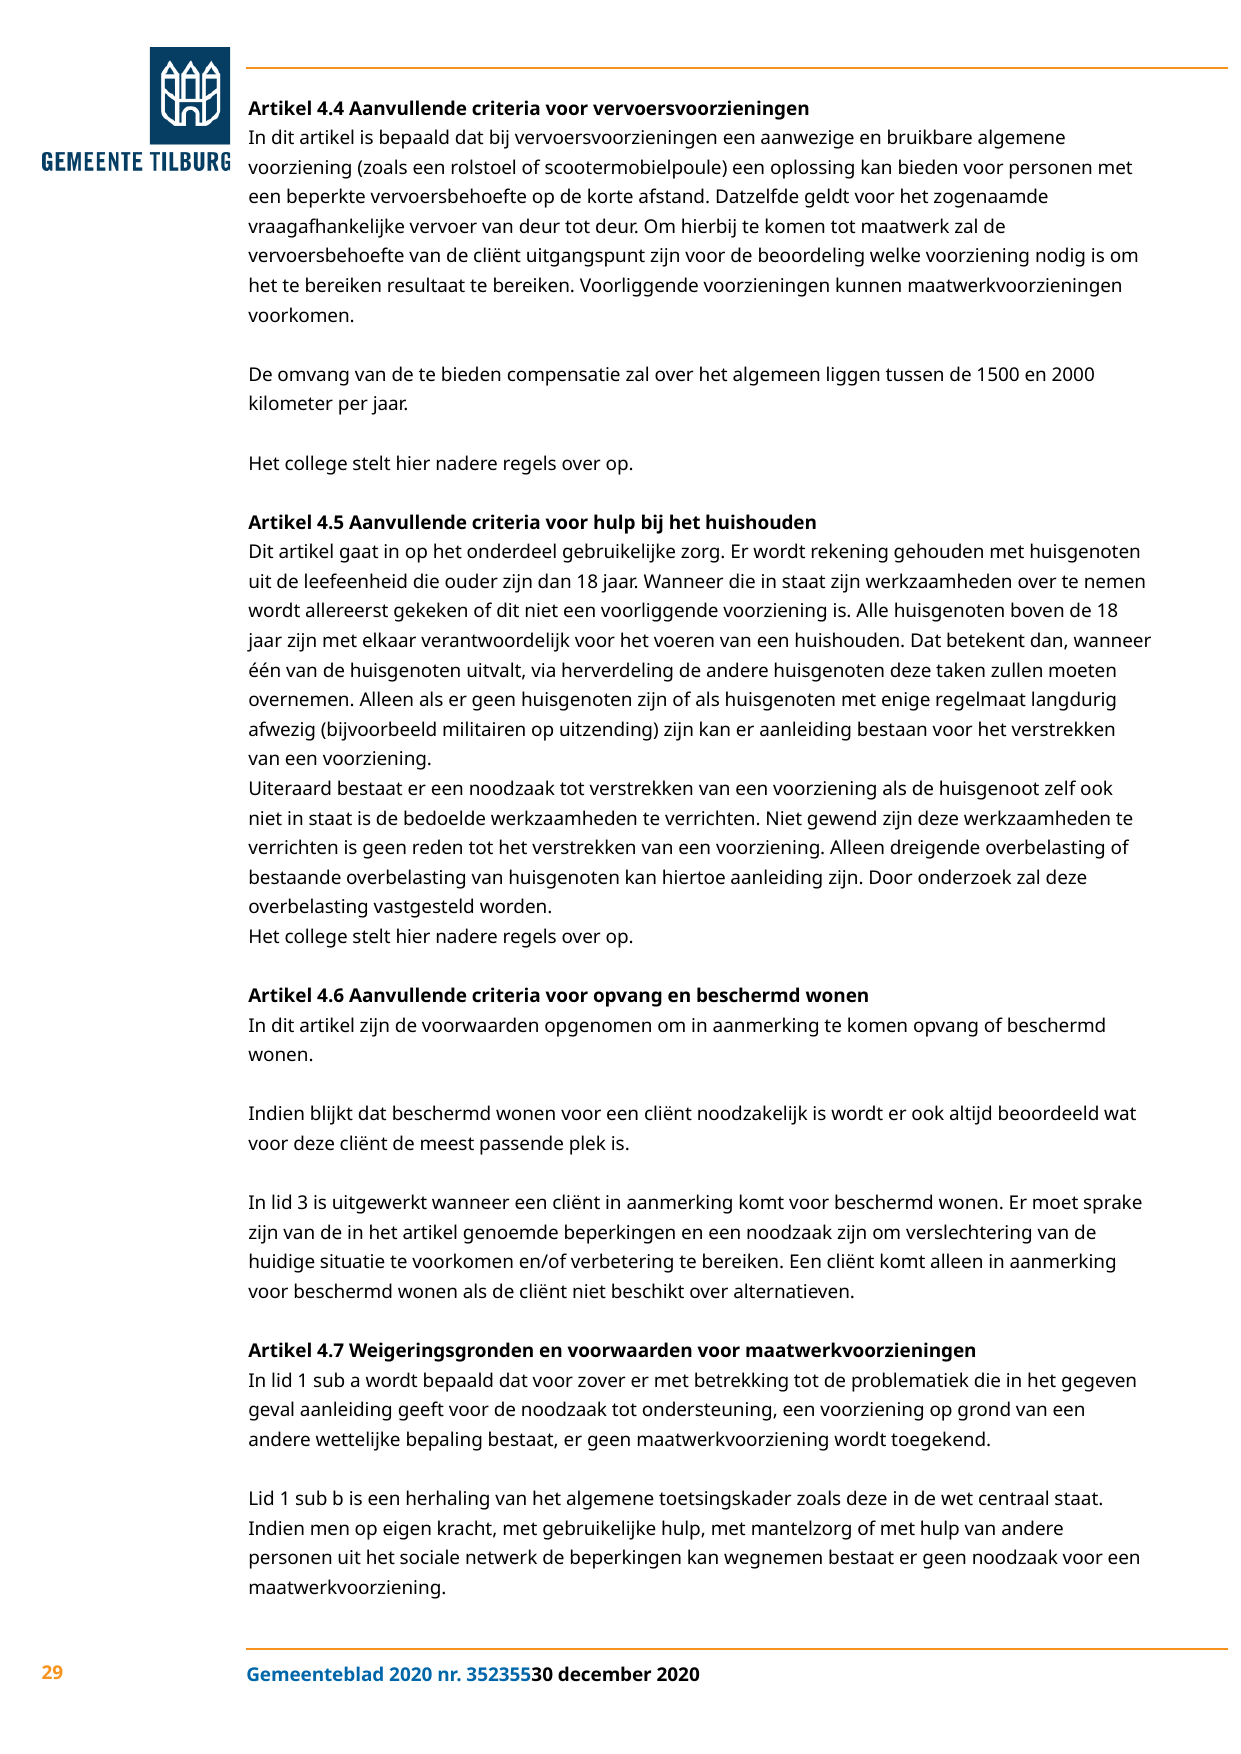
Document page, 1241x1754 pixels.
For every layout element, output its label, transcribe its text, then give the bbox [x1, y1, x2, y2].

text Dit artikel gaat in op het onderdeel gebruikelijke zorg. Er wordt rekening gehouden met huisgenoten uit de leefeenheid die ouder zijn dan 18 jaar. Wanneer die in staat zijn werkzaamheden over te nemen wordt allereerst gekeken of dit niet een voorliggende voorziening is. Alle huisgenoten boven de 18 jaar zijn met elkaar verantwoordelijk voor het voeren van een huishouden. Dat betekent dan, wanneer één van de huisgenoten uitvalt, via herverdeling de andere huisgenoten deze taken zullen moeten overnemen. Alleen als er geen huisgenoten zijn of als huisgenoten met enige regelmaat langdurig afwezig (bijvoorbeeld militairen op uitzending) zijn kan er aanleiding bestaan voor het verstrekken van een voorziening. [248, 538, 1152, 771]
text Het college stelt hier nadere regels over op. [248, 450, 1152, 476]
text In lid 1 sub a wordt bepaald dat voor zover er met betrekking tot de problematiek die in het gegeven geval aanleiding geeft voor de noodzaak tot ondersteuning, een voorziening op grond van een andere wettelijke bepaling bestaat, er geen maatwerkvoorziening wordt toegekend. [248, 1367, 1152, 1452]
text Lid 1 sub b is een herhaling van het algemene toetsingskader zoals deze in de wet centraal staat. Indien men op eigen kracht, met gebruikelijke hulp, met mantelzorg of met hulp van andere personen uit het sociale netwerk de beperkingen kan wegnemen bestaat er geen noodzaak voor een maatwerkvoorziening. [248, 1485, 1152, 1600]
text Uiteraard bestaat er een noodzaak tot verstrekken van een voorziening als de huisgenoot zelf ook niet in staat is de bedoelde werkzaamheden te verrichten. Niet gewend zijn deze werkzaamheden te verrichten is geen reden tot het verstrekken van een voorziening. Alleen dreigende overbelasting of bestaande overbelasting van huisgenoten kan hiertoe aanleiding zijn. Door onderzoek zal deze overbelasting vastgesteld worden. [248, 775, 1152, 919]
text In lid 3 is uitgewerkt wanneer een cliënt in aanmerking komt voor beschermd wonen. Er moet sprake zijn van de in het artikel genoemde beperkingen en een noodzaak zijn om verslechtering van de huidige situatie te voorkomen en/of verbetering te bereiken. Een cliënt komt alleen in aanmerking voor beschermd wonen als de cliënt niet beschikt over alternatieven. [248, 1189, 1152, 1304]
text In dit artikel is bepaald dat bij vervoersvoorzieningen een aanwezige en bruikbare algemene voorziening (zoals een rolstoel of scootermobielpoule) een oplossing kan bieden voor personen met een beperkte vervoersbehoefte op de korte afstand. Datzelfde geldt voor het zogenaamde vraagafhankelijke vervoer van deur tot deur. Om hierbij te komen tot maatwerk zal de vervoersbehoefte van de cliënt uitgangspunt zijn voor de beoordeling welke voorziening nodig is om het te bereiken resultaat te bereiken. Voorliggende voorzieningen kunnen maatwerkvoorzieningen voorkomen. [248, 124, 1152, 328]
text In dit artikel zijn de voorwaarden opgenomen om in aanmerking te komen opvang of beschermd wonen. [248, 1012, 1152, 1067]
text Artikel 4.4 Aanvullende criteria voor vervoersvoorzieningen [248, 95, 1152, 121]
text Artikel 4.6 Aanvullende criteria voor opvang en beschermd wonen [248, 982, 1152, 1008]
picture [41, 47, 231, 172]
text Indien blijkt dat beschermd wonen voor een cliënt noodzakelijk is wordt er ook altijd beoordeeld wat voor deze cliënt de meest passende plek is. [248, 1101, 1152, 1156]
text Artikel 4.7 Weigeringsgronden en voorwaarden voor maatwerkvoorzieningen [248, 1337, 1152, 1363]
text De omvang van de te bieden compensatie zal over het algemeen liggen tussen de 1500 en 2000 kilometer per jaar. [248, 361, 1152, 416]
text Het college stelt hier nadere regels over op. [248, 923, 1152, 949]
text Artikel 4.5 Aanvullende criteria voor hulp bij het huishouden [248, 509, 1152, 535]
